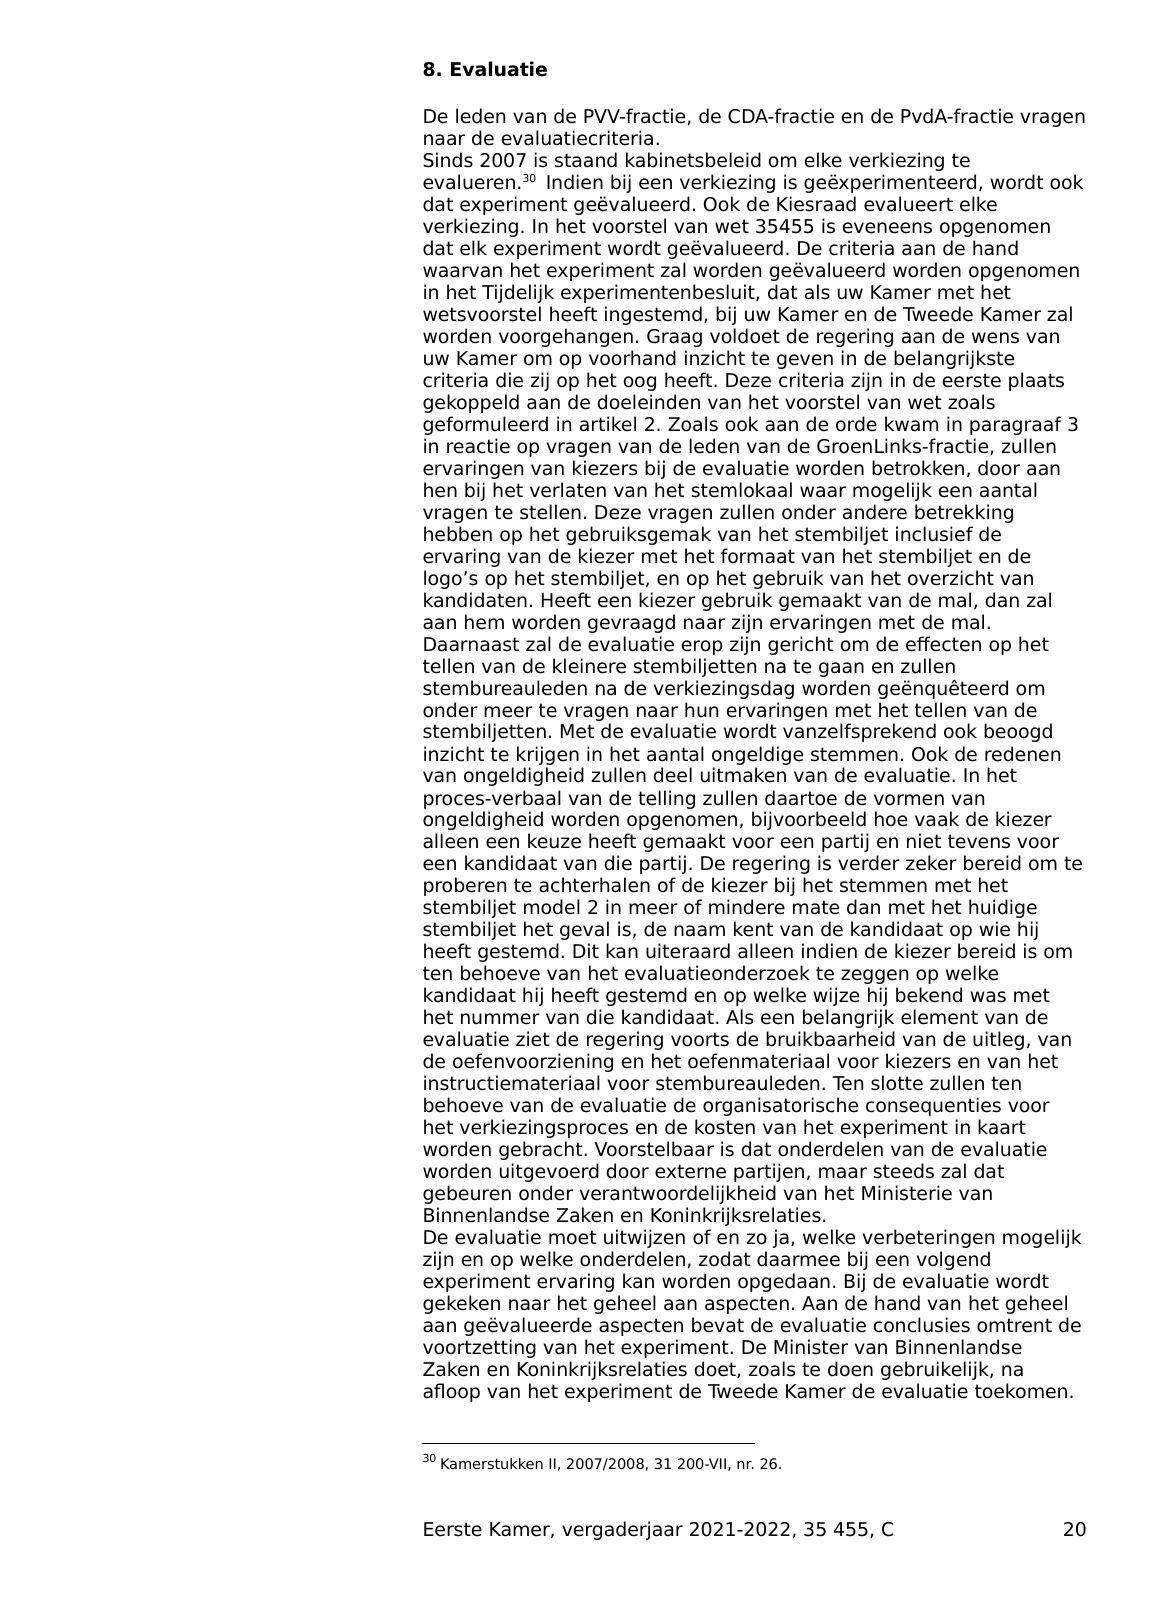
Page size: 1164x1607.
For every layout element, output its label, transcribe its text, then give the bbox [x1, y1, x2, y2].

text De leden van de PVV-fractie, de CDA-fractie en de PvdA-fractie vragen naar de evaluatiecriteria. [422, 106, 1087, 150]
text De evaluatie moet uitwijzen of en zo ja, welke verbeteringen mogelijk zijn en op welke onderdelen, zodat daarmee bij een volgend experiment ervaring kan worden opgedaan. Bij de evaluatie wordt gekeken naar het geheel aan aspecten. Aan de hand van het geheel aan geëvalueerde aspecten bevat de evaluatie conclusies omtrent de voortzetting van het experiment. De Minister van Binnenlandse Zaken en Koninkrijksrelaties doet, zoals te doen gebruikelijk, na afloop van het experiment de Tweede Kamer de evaluatie toekomen. [422, 1227, 1087, 1403]
text Sinds 2007 is staand kabinetsbeleid om elke verkiezing te evalueren. Indien bij een verkiezing is geëxperimenteerd, wordt ook dat experiment geëvalueerd. Ook de Kiesraad evalueert elke verkiezing. In het voorstel van wet 35455 is eveneens opgenomen dat elk experiment wordt geëvalueerd. De criteria aan de hand waarvan het experiment zal worden geëvalueerd worden opgenomen in het Tijdelijk experimentenbesluit, dat als uw Kamer met het wetsvoorstel heeft ingestemd, bij uw Kamer en de Tweede Kamer zal worden voorgehangen. Graag voldoet de regering aan de wens van uw Kamer om op voorhand inzicht te geven in de belangrijkste criteria die zij op het oog heeft. Deze criteria zijn in de eerste plaats gekoppeld aan de doeleinden van het voorstel van wet zoals geformuleerd in artikel 2. Zoals ook aan de orde kwam in paragraaf 3 in reactie op vragen van de leden van de GroenLinks-fractie, zullen ervaringen van kiezers bij de evaluatie worden betrokken, door aan hen bij het verlaten van het stemlokaal waar mogelijk een aantal vragen te stellen. Deze vragen zullen onder andere betrekking hebben op het gebruiksgemak van het stembiljet inclusief de ervaring van de kiezer met het formaat van het stembiljet en de logo’s op het stembiljet, en op het gebruik van het overzicht van kandidaten. Heeft een kiezer gebruik gemaakt van de mal, dan zal aan hem worden gevraagd naar zijn ervaringen met de mal. Daarnaast zal de evaluatie erop zijn gericht om de effecten op het tellen van de kleinere stembiljetten na te gaan en zullen stembureauleden na de verkiezingsdag worden geënquêteerd om onder meer te vragen naar hun ervaringen met het tellen van de stembiljetten. Met de evaluatie wordt vanzelfsprekend ook beoogd inzicht te krijgen in het aantal ongeldige stemmen. Ook de redenen van ongeldigheid zullen deel uitmaken van de evaluatie. In het proces-verbaal van de telling zullen daartoe de vormen van ongeldigheid worden opgenomen, bijvoorbeeld hoe vaak de kiezer alleen een keuze heeft gemaakt voor een partij en niet tevens voor een kandidaat van die partij. De regering is verder zeker bereid om te proberen te achterhalen of de kiezer bij het stemmen met het stembiljet model 2 in meer of mindere mate dan met het huidige stembiljet het geval is, de naam kent van de kandidaat op wie hij heeft gestemd. Dit kan uiteraard alleen indien de kiezer bereid is om ten behoeve van het evaluatieonderzoek te zeggen op welke kandidaat hij heeft gestemd en op welke wijze hij bekend was met het nummer van die kandidaat. Als een belangrijk element van de evaluatie ziet de regering voorts de bruikbaarheid van de uitleg, van de oefenvoorziening en het oefenmateriaal voor kiezers en van het instructiemateriaal voor stembureauleden. Ten slotte zullen ten behoeve van de evaluatie de organisatorische consequenties voor het verkiezingsproces en de kosten van het experiment in kaart worden gebracht. Voorstelbaar is dat onderdelen van de evaluatie worden uitgevoerd door externe partijen, maar steeds zal dat gebeuren onder verantwoordelijkheid van het Ministerie van Binnenlandse Zaken en Koninkrijksrelaties. [422, 150, 1087, 1227]
subtitle 8. Evaluatie [422, 59, 1087, 81]
text Kamerstukken II, 2007/2008, 31 200-VII, nr. 26. [422, 1452, 1087, 1474]
